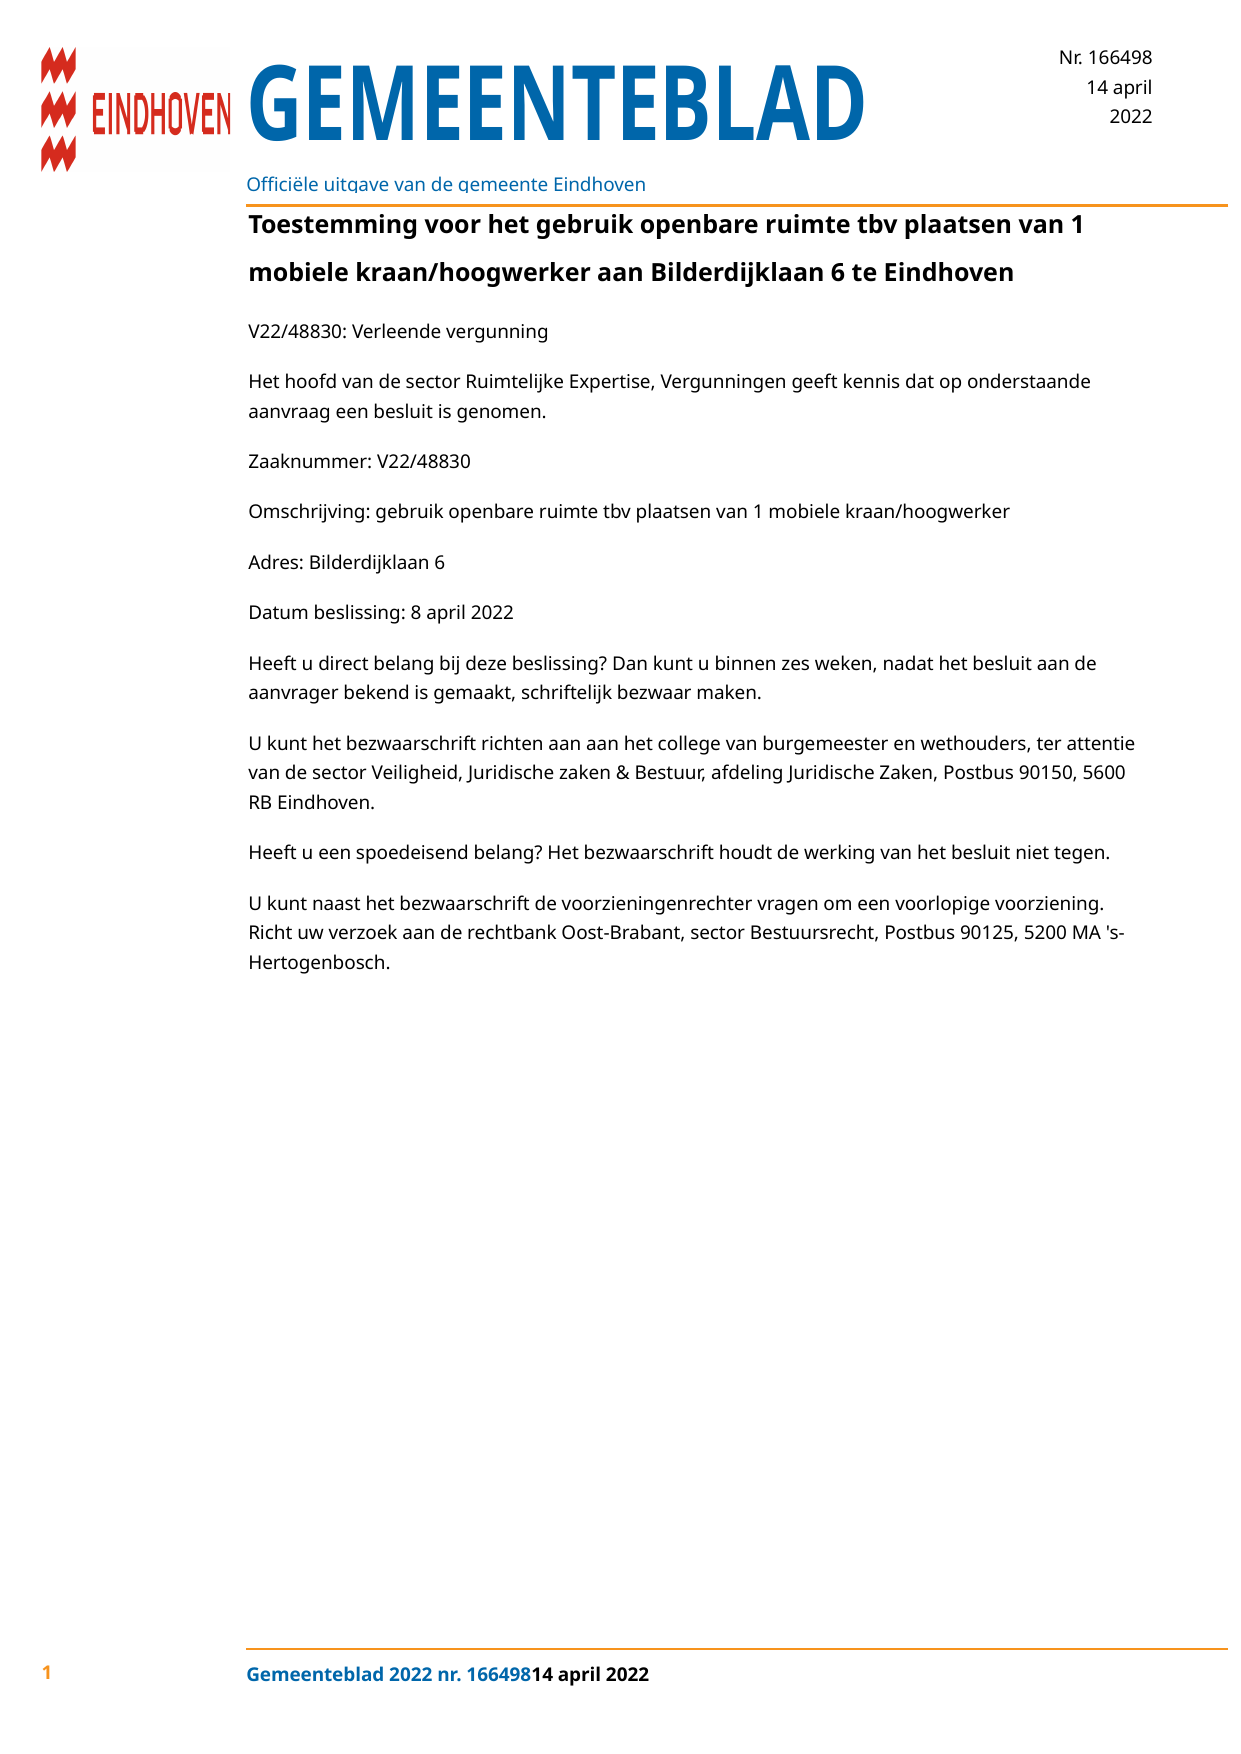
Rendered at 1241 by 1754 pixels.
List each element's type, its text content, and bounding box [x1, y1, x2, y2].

picture [41, 47, 231, 172]
text Heeft u direct belang bij deze beslissing? Dan kunt u binnen zes weken, nadat het besluit aan de aanvrager bekend is gemaakt, schriftelijk bezwaar maken. [248, 650, 1152, 705]
text Heeft u een spoedeisend belang? Het bezwaarschrift houdt de werking van het besluit niet tegen. [248, 839, 1152, 865]
text Zaaknummer: V22/48830 [248, 448, 1152, 474]
text Toestemming voor het gebruik openbare ruimte tbv plaatsen van 1 mobiele kraan/hoogwerker aan Bilderdijklaan 6 te Eindhoven [248, 207, 1152, 288]
text Omschrijving: gebruik openbare ruimte tbv plaatsen van 1 mobiele kraan/hoogwerker [248, 499, 1152, 524]
text Datum beslissing: 8 april 2022 [248, 599, 1152, 625]
text U kunt naast het bezwaarschrift de voorzieningenrechter vragen om een voorlopige voorziening. Richt uw verzoek aan de rechtbank Oost-Brabant, sector Bestuursrecht, Postbus 90125, 5200 MA 's-Hertogenbosch. [248, 890, 1152, 975]
text V22/48830: Verleende vergunning [248, 318, 1152, 344]
text Het hoofd van de sector Ruimtelijke Expertise, Vergunningen geeft kennis dat op onderstaande aanvraag een besluit is genomen. [248, 368, 1152, 424]
text Adres: Bilderdijklaan 6 [248, 549, 1152, 575]
text U kunt het bezwaarschrift richten aan aan het college van burgemeester en wethouders, ter attentie van de sector Veiligheid, Juridische zaken & Bestuur, afdeling Juridische Zaken, Postbus 90150, 5600 RB Eindhoven. [248, 730, 1152, 815]
